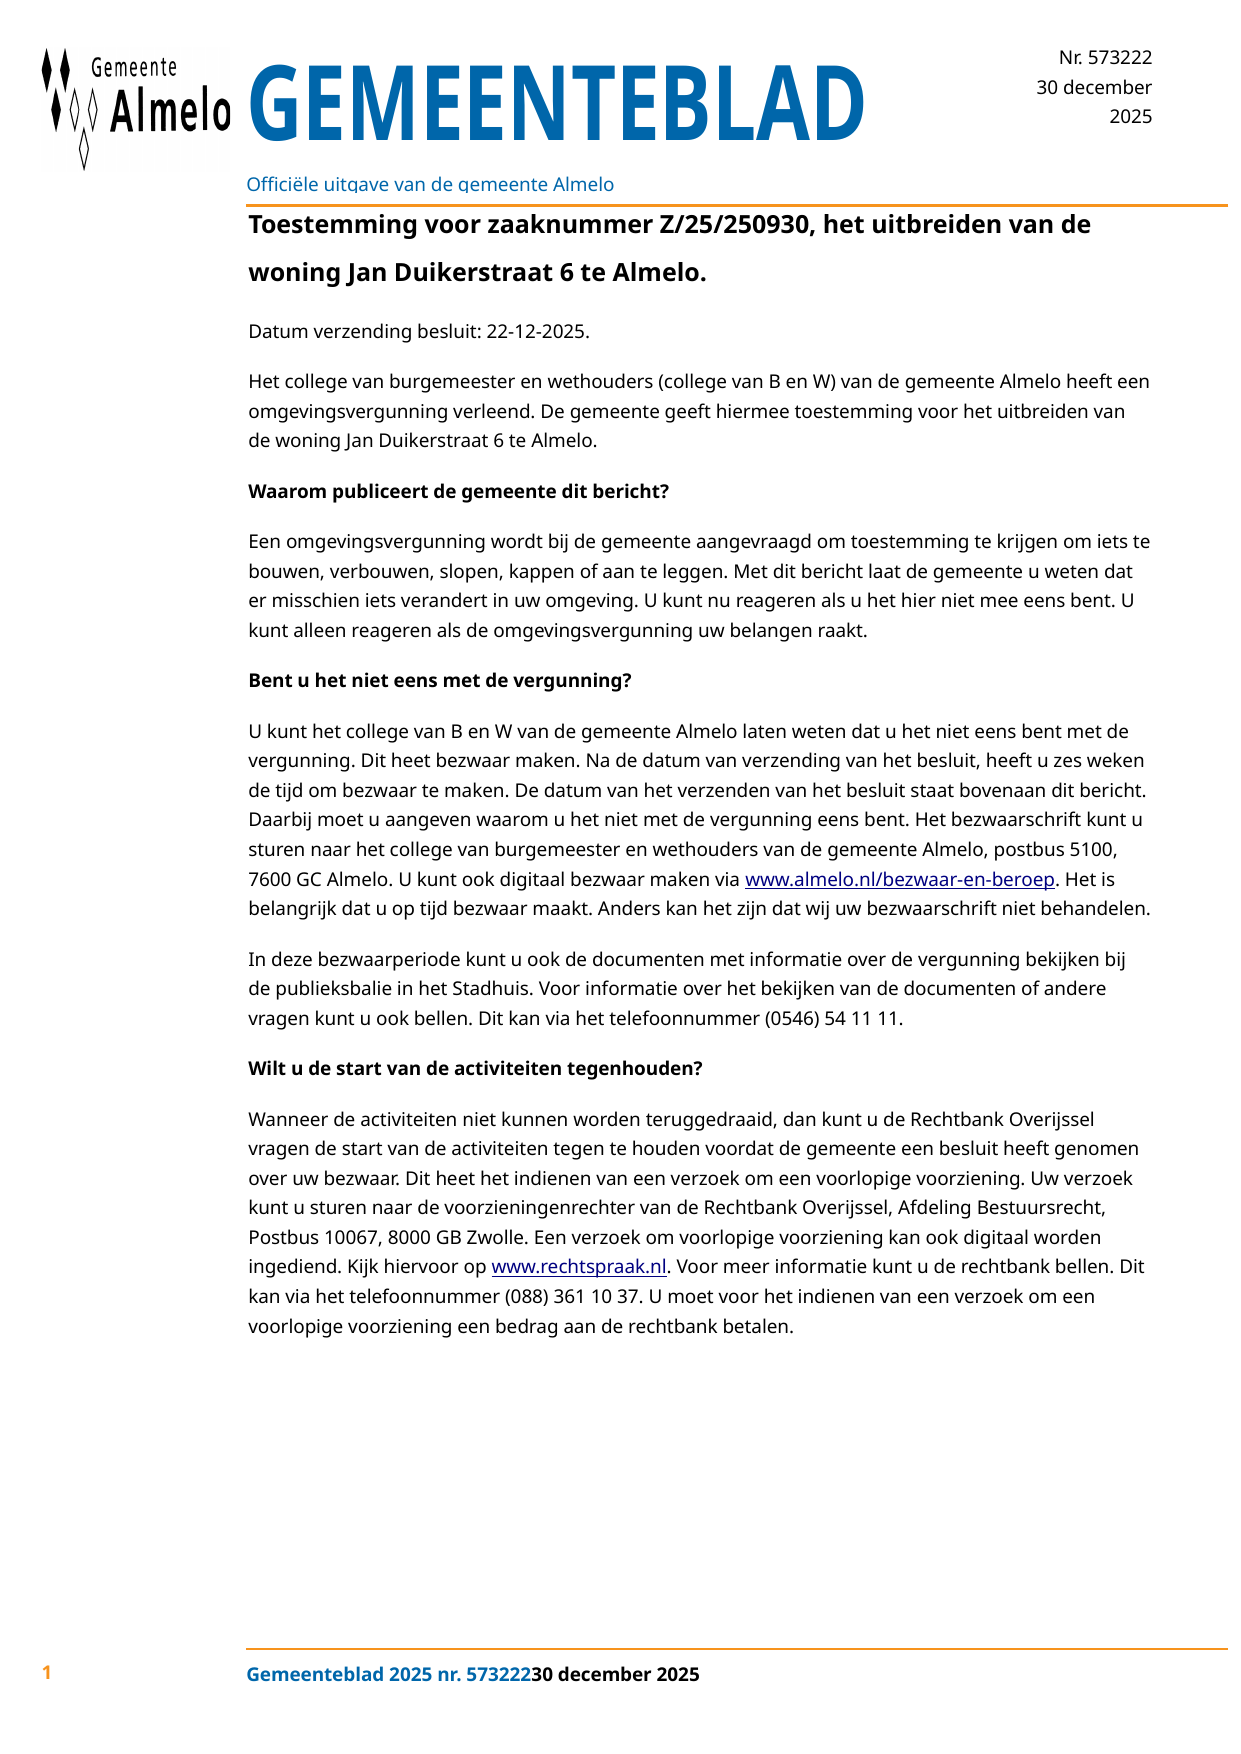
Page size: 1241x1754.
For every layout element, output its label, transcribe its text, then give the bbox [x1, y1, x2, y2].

text Toestemming voor zaaknummer Z/25/250930, het uitbreiden van de woning Jan Duikerstraat 6 te Almelo. [248, 207, 1152, 288]
picture [41, 47, 231, 172]
text Wanneer de activiteiten niet kunnen worden teruggedraaid, dan kunt u de Rechtbank Overijssel vragen de start van de activiteiten tegen te houden voordat de gemeente een besluit heeft genomen over uw bezwaar. Dit heet het indienen van een verzoek om een voorlopige voorziening. Uw verzoek kunt u sturen naar de voorzieningenrechter van de Rechtbank Overijssel, Afdeling Bestuursrecht, Postbus 10067, 8000 GB Zwolle. Een verzoek om voorlopige voorziening kan ook digitaal worden ingediend. Kijk hiervoor op www.rechtspraak.nl. Voor meer informatie kunt u de rechtbank bellen. Dit kan via het telefoonnummer (088) 361 10 37. U moet voor het indienen van een verzoek om een voorlopige voorziening een bedrag aan de rechtbank betalen. [248, 1106, 1152, 1339]
text Datum verzending besluit: 22-12-2025. [248, 318, 1152, 344]
text Bent u het niet eens met de vergunning? [248, 667, 1152, 693]
text Wilt u de start van de activiteiten tegenhouden? [248, 1055, 1152, 1081]
text U kunt het college van B en W van de gemeente Almelo laten weten dat u het niet eens bent met de vergunning. Dit heet bezwaar maken. Na de datum van verzending van het besluit, heeft u zes weken de tijd om bezwaar te maken. De datum van het verzenden van het besluit staat bovenaan dit bericht. Daarbij moet u aangeven waarom u het niet met de vergunning eens bent. Het bezwaarschrift kunt u sturen naar het college van burgemeester en wethouders van de gemeente Almelo, postbus 5100, 7600 GC Almelo. U kunt ook digitaal bezwaar maken via www.almelo.nl/bezwaar-en-beroep. Het is belangrijk dat u op tijd bezwaar maakt. Anders kan het zijn dat wij uw bezwaarschrift niet behandelen. [248, 718, 1152, 921]
text In deze bezwaarperiode kunt u ook de documenten met informatie over de vergunning bekijken bij de publieksbalie in het Stadhuis. Voor informatie over het bekijken van de documenten of andere vragen kunt u ook bellen. Dit kan via het telefoonnummer (0546) 54 11 11. [248, 946, 1152, 1031]
text Het college van burgemeester en wethouders (college van B en W) van de gemeente Almelo heeft een omgevingsvergunning verleend. De gemeente geeft hiermee toestemming voor het uitbreiden van de woning Jan Duikerstraat 6 te Almelo. [248, 368, 1152, 453]
text Waarom publiceert de gemeente dit bericht? [248, 478, 1152, 504]
text Een omgevingsvergunning wordt bij de gemeente aangevraagd om toestemming te krijgen om iets te bouwen, verbouwen, slopen, kappen of aan te leggen. Met dit bericht laat de gemeente u weten dat er misschien iets verandert in uw omgeving. U kunt nu reageren als u het hier niet mee eens bent. U kunt alleen reageren als de omgevingsvergunning uw belangen raakt. [248, 528, 1152, 643]
